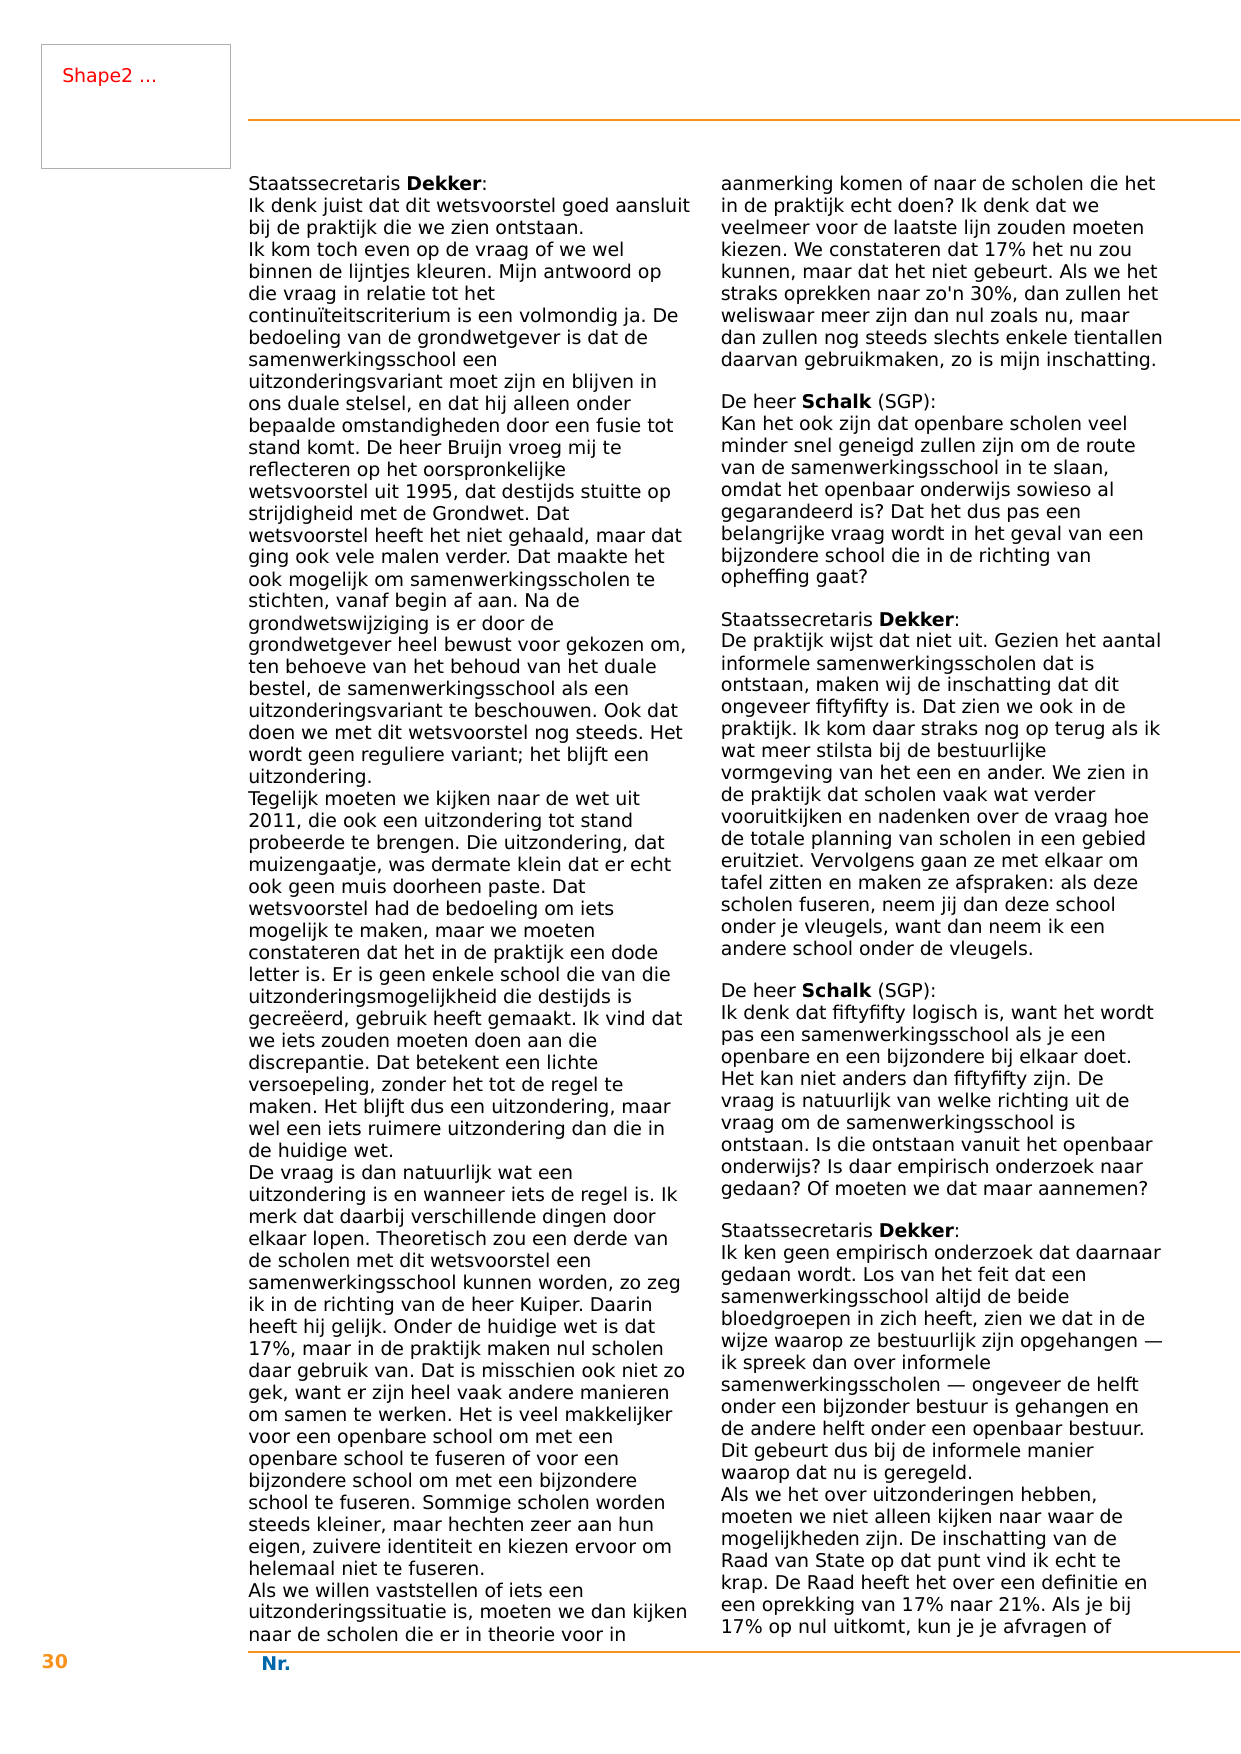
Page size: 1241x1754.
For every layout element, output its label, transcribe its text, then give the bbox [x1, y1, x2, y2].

text De praktijk wijst dat niet uit. Gezien het aantal informele samenwerkingsscholen dat is ontstaan, maken wij de inschatting dat dit ongeveer fiftyfifty is. Dat zien we ook in de praktijk. Ik kom daar straks nog op terug als ik wat meer stilsta bij de bestuurlijke vormgeving van het een en ander. We zien in de praktijk dat scholen vaak wat verder vooruitkijken en nadenken over de vraag hoe de totale planning van scholen in een gebied eruitziet. Vervolgens gaan ze met elkaar om tafel zitten en maken ze afspraken: als deze scholen fuseren, neem jij dan deze school onder je vleugels, want dan neem ik een andere school onder de vleugels. [721, 630, 1163, 960]
text Staatssecretaris Dekker: [721, 1220, 1163, 1242]
text De heer Schalk (SGP): [721, 391, 1163, 413]
text Als we willen vaststellen of iets een uitzonderingssituatie is, moeten we dan kijken naar de scholen die er in theorie voor in [248, 1579, 691, 1645]
text aanmerking komen of naar de scholen die het in de praktijk echt doen? Ik denk dat we veelmeer voor de laatste lijn zouden moeten kiezen. We constateren dat 17% het nu zou kunnen, maar dat het niet gebeurt. Als we het straks oprekken naar zo'n 30%, dan zullen het weliswaar meer zijn dan nul zoals nu, maar dan zullen nog steeds slechts enkele tientallen daarvan gebruikmaken, zo is mijn inschatting. [721, 173, 1163, 371]
text Staatssecretaris Dekker: [248, 173, 691, 195]
text Ik denk juist dat dit wetsvoorstel goed aansluit bij de praktijk die we zien ontstaan. [248, 195, 691, 239]
text Tegelijk moeten we kijken naar de wet uit 2011, die ook een uitzondering tot stand probeerde te brengen. Die uitzondering, dat muizengaatje, was dermate klein dat er echt ook geen muis doorheen paste. Dat wetsvoorstel had de bedoeling om iets mogelijk te maken, maar we moeten constateren dat het in de praktijk een dode letter is. Er is geen enkele school die van die uitzonderingsmogelijkheid die destijds is gecreëerd, gebruik heeft gemaakt. Ik vind dat we iets zouden moeten doen aan die discrepantie. Dat betekent een lichte versoepeling, zonder het tot de regel te maken. Het blijft dus een uitzondering, maar wel een iets ruimere uitzondering dan die in de huidige wet. [248, 788, 691, 1162]
text Kan het ook zijn dat openbare scholen veel minder snel geneigd zullen zijn om de route van de samenwerkingsschool in te slaan, omdat het openbaar onderwijs sowieso al gegarandeerd is? Dat het dus pas een belangrijke vraag wordt in het geval van een bijzondere school die in de richting van opheffing gaat? [721, 413, 1163, 588]
text De vraag is dan natuurlijk wat een uitzondering is en wanneer iets de regel is. Ik merk dat daarbij verschillende dingen door elkaar lopen. Theoretisch zou een derde van de scholen met dit wetsvoorstel een samenwerkingsschool kunnen worden, zo zeg ik in de richting van de heer Kuiper. Daarin heeft hij gelijk. Onder de huidige wet is dat 17%, maar in de praktijk maken nul scholen daar gebruik van. Dat is misschien ook niet zo gek, want er zijn heel vaak andere manieren om samen te werken. Het is veel makkelijker voor een openbare school om met een openbare school te fuseren of voor een bijzondere school om met een bijzondere school te fuseren. Sommige scholen worden steeds kleiner, maar hechten zeer aan hun eigen, zuivere identiteit en kiezen ervoor om helemaal niet te fuseren. [248, 1162, 691, 1579]
text Ik ken geen empirisch onderzoek dat daarnaar gedaan wordt. Los van het feit dat een samenwerkingsschool altijd de beide bloedgroepen in zich heeft, zien we dat in de wijze waarop ze bestuurlijk zijn opgehangen — ik spreek dan over informele samenwerkingsscholen — ongeveer de helft onder een bijzonder bestuur is gehangen en de andere helft onder een openbaar bestuur. Dit gebeurt dus bij de informele manier waarop dat nu is geregeld. [721, 1242, 1163, 1484]
text De heer Schalk (SGP): [721, 980, 1163, 1002]
text Ik kom toch even op de vraag of we wel binnen de lijntjes kleuren. Mijn antwoord op die vraag in relatie tot het continuïteitscriterium is een volmondig ja. De bedoeling van de grondwetgever is dat de samenwerkingsschool een uitzonderingsvariant moet zijn en blijven in ons duale stelsel, en dat hij alleen onder bepaalde omstandigheden door een fusie tot stand komt. De heer Bruijn vroeg mij te reflecteren op het oorspronkelijke wetsvoorstel uit 1995, dat destijds stuitte op strijdigheid met de Grondwet. Dat wetsvoorstel heeft het niet gehaald, maar dat ging ook vele malen verder. Dat maakte het ook mogelijk om samenwerkingsscholen te stichten, vanaf begin af aan. Na de grondwetswijziging is er door de grondwetgever heel bewust voor gekozen om, ten behoeve van het behoud van het duale bestel, de samenwerkingsschool als een uitzonderingsvariant te beschouwen. Ook dat doen we met dit wetsvoorstel nog steeds. Het wordt geen reguliere variant; het blijft een uitzondering. [248, 239, 691, 788]
text Ik denk dat fiftyfifty logisch is, want het wordt pas een samenwerkingsschool als je een openbare en een bijzondere bij elkaar doet. Het kan niet anders dan fiftyfifty zijn. De vraag is natuurlijk van welke richting uit de vraag om de samenwerkingsschool is ontstaan. Is die ontstaan vanuit het openbaar onderwijs? Is daar empirisch onderzoek naar gedaan? Of moeten we dat maar aannemen? [721, 1002, 1163, 1200]
text Als we het over uitzonderingen hebben, moeten we niet alleen kijken naar waar de mogelijkheden zijn. De inschatting van de Raad van State op dat punt vind ik echt te krap. De Raad heeft het over een definitie en een oprekking van 17% naar 21%. Als je bij 17% op nul uitkomt, kun je je afvragen of [721, 1484, 1163, 1637]
text Staatssecretaris Dekker: [721, 608, 1163, 630]
